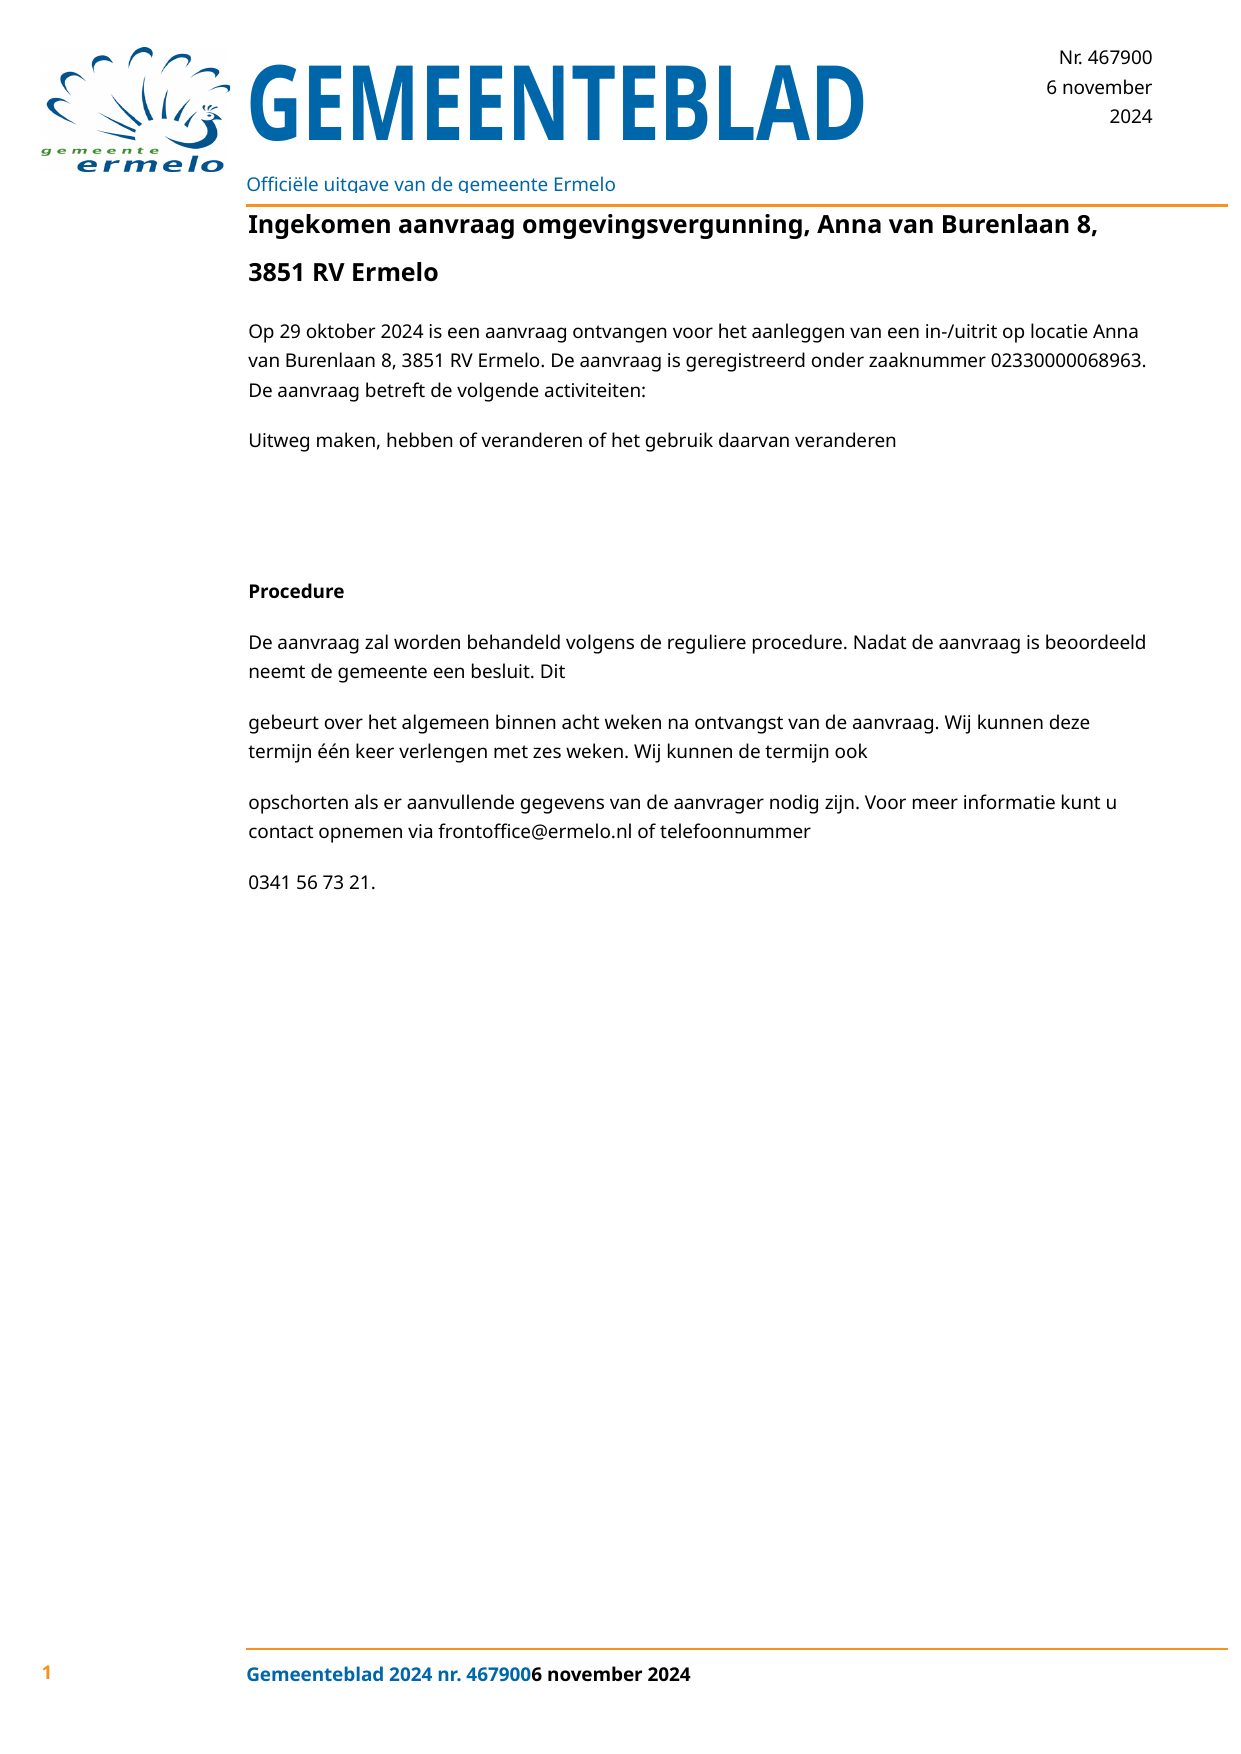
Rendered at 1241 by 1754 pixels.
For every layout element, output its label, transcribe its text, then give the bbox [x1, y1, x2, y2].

text Uitweg maken, hebben of veranderen of het gebruik daarvan veranderen [248, 427, 1152, 453]
text Ingekomen aanvraag omgevingsvergunning, Anna van Burenlaan 8, 3851 RV Ermelo [248, 207, 1152, 288]
text Procedure [248, 579, 1152, 604]
text 0341 56 73 21. [248, 869, 1152, 895]
text De aanvraag zal worden behandeld volgens de reguliere procedure. Nadat de aanvraag is beoordeeld neemt de gemeente een besluit. Dit [248, 629, 1152, 684]
picture [41, 47, 231, 172]
text gebeurt over het algemeen binnen acht weken na ontvangst van de aanvraag. Wij kunnen deze termijn één keer verlengen met zes weken. Wij kunnen de termijn ook [248, 709, 1152, 764]
text opschorten als er aanvullende gegevens van de aanvrager nodig zijn. Voor meer informatie kunt u contact opnemen via frontoffice@ermelo.nl of telefoonnummer [248, 789, 1152, 844]
text Op 29 oktober 2024 is een aanvraag ontvangen voor het aanleggen van een in-/uitrit op locatie Anna van Burenlaan 8, 3851 RV Ermelo. De aanvraag is geregistreerd onder zaaknummer 02330000068963. De aanvraag betreft de volgende activiteiten: [248, 318, 1152, 403]
